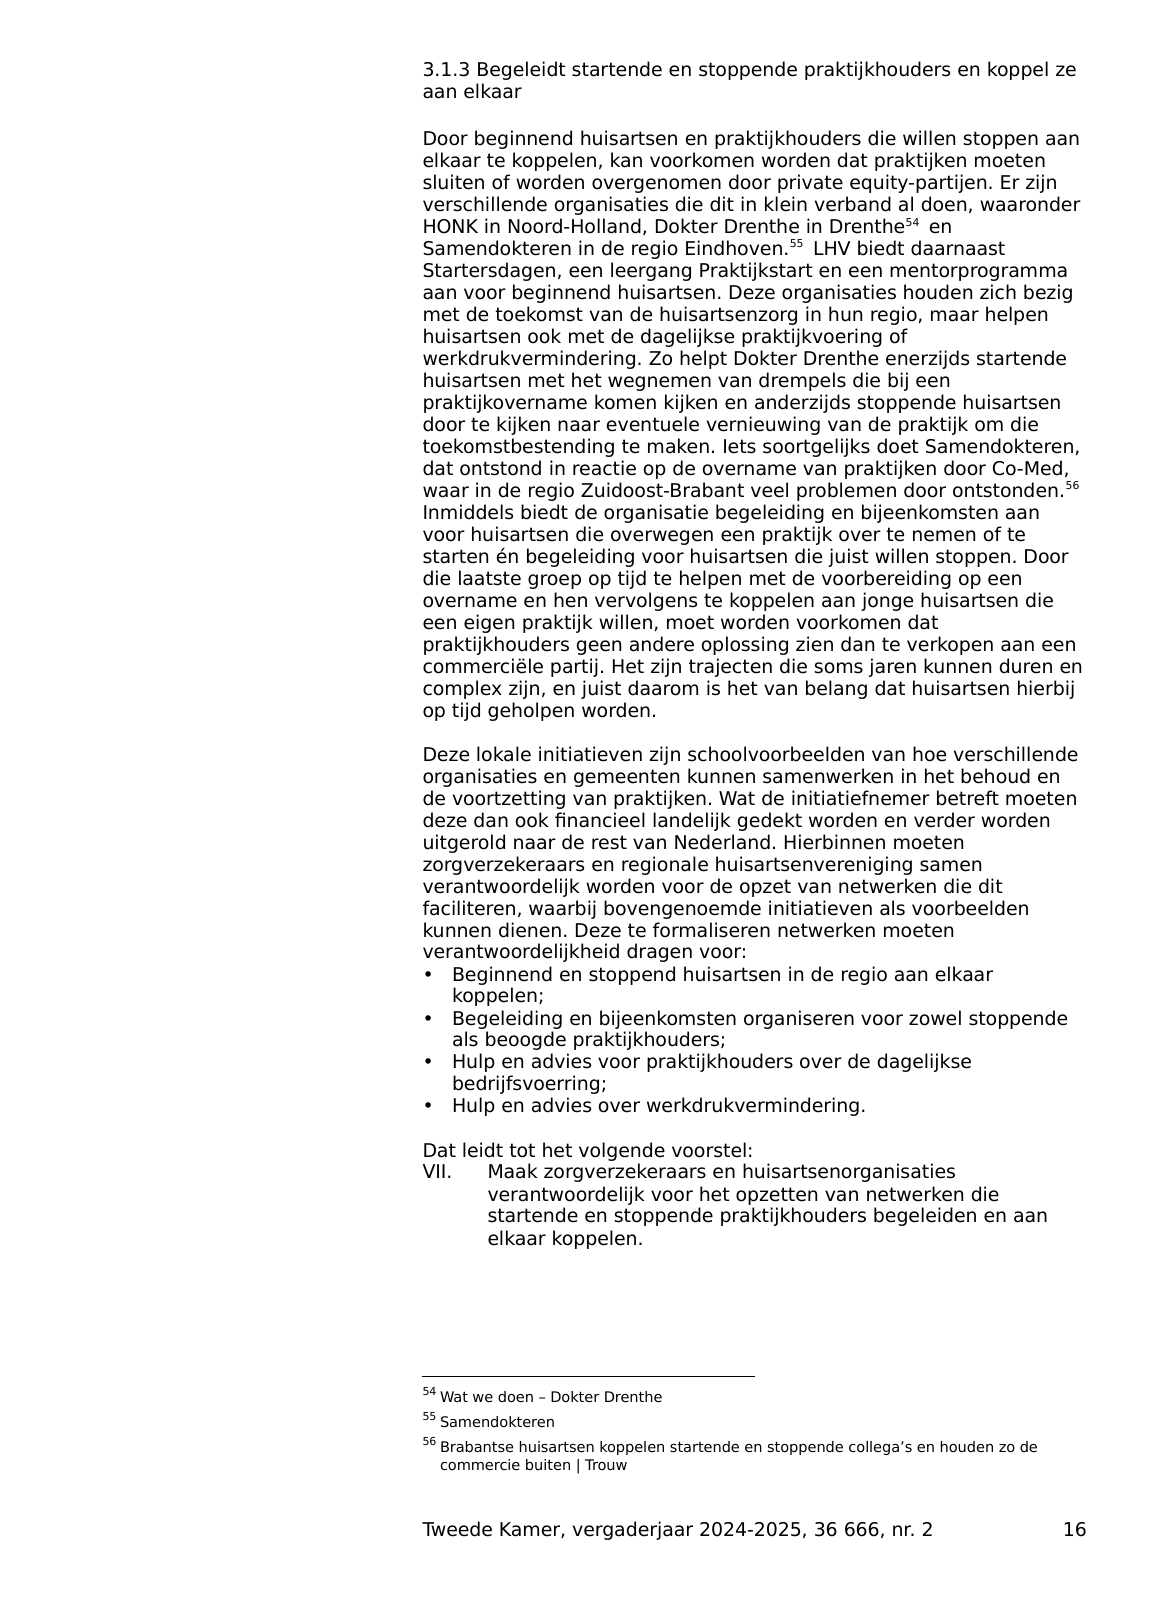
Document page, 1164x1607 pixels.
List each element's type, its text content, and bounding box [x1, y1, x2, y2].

text Door beginnend huisartsen en praktijkhouders die willen stoppen aan elkaar te koppelen, kan voorkomen worden dat praktijken moeten sluiten of worden overgenomen door private equity-partijen. Er zijn verschillende organisaties die dit in klein verband al doen, waaronder HONK in Noord-Holland, Dokter Drenthe in Drenthe en Samendokteren in de regio Eindhoven. LHV biedt daarnaast Startersdagen, een leergang Praktijkstart en een mentorprogramma aan voor beginnend huisartsen. Deze organisaties houden zich bezig met de toekomst van de huisartsenzorg in hun regio, maar helpen huisartsen ook met de dagelijkse praktijkvoering of werkdrukvermindering. Zo helpt Dokter Drenthe enerzijds startende huisartsen met het wegnemen van drempels die bij een praktijkovername komen kijken en anderzijds stoppende huisartsen door te kijken naar eventuele vernieuwing van de praktijk om die toekomstbestending te maken. Iets soortgelijks doet Samendokteren, dat ontstond in reactie op de overname van praktijken door Co-Med, waar in de regio Zuidoost-Brabant veel problemen door ontstonden. Inmiddels biedt de organisatie begeleiding en bijeenkomsten aan voor huisartsen die overwegen een praktijk over te nemen of te starten én begeleiding voor huisartsen die juist willen stoppen. Door die laatste groep op tijd te helpen met de voorbereiding op een overname en hen vervolgens te koppelen aan jonge huisartsen die een eigen praktijk willen, moet worden voorkomen dat praktijkhouders geen andere oplossing zien dan te verkopen aan een commerciële partij. Het zijn trajecten die soms jaren kunnen duren en complex zijn, en juist daarom is het van belang dat huisartsen hierbij op tijd geholpen worden. [422, 128, 1087, 721]
text • Beginnend en stoppend huisartsen in de regio aan elkaar koppelen; [422, 963, 1087, 1007]
text • Hulp en advies voor praktijkhouders over de dagelijkse bedrijfsvoerring; [422, 1051, 1087, 1095]
text Wat we doen – Dokter Drenthe [422, 1385, 1087, 1407]
text Dat leidt tot het volgende voorstel: [422, 1139, 1087, 1161]
text VII. Maak zorgverzekeraars en huisartsenorganisaties verantwoordelijk voor het opzetten van netwerken die startende en stoppende praktijkhouders begeleiden en aan elkaar koppelen. [422, 1161, 1087, 1249]
text • Hulp en advies over werkdrukvermindering. [422, 1095, 1087, 1117]
subtitle 3.1.3 Begeleidt startende en stoppende praktijkhouders en koppel ze aan elkaar [422, 59, 1087, 103]
text • Begeleiding en bijeenkomsten organiseren voor zowel stoppende als beoogde praktijkhouders; [422, 1007, 1087, 1051]
text Samendokteren [422, 1410, 1087, 1432]
text Brabantse huisartsen koppelen startende en stoppende collega’s en houden zo de commercie buiten | Trouw [422, 1435, 1087, 1474]
text Deze lokale initiatieven zijn schoolvoorbeelden van hoe verschillende organisaties en gemeenten kunnen samenwerken in het behoud en de voortzetting van praktijken. Wat de initiatiefnemer betreft moeten deze dan ook financieel landelijk gedekt worden en verder worden uitgerold naar de rest van Nederland. Hierbinnen moeten zorgverzekeraars en regionale huisartsenvereniging samen verantwoordelijk worden voor de opzet van netwerken die dit faciliteren, waarbij bovengenoemde initiatieven als voorbeelden kunnen dienen. Deze te formaliseren netwerken moeten verantwoordelijkheid dragen voor: [422, 744, 1087, 963]
